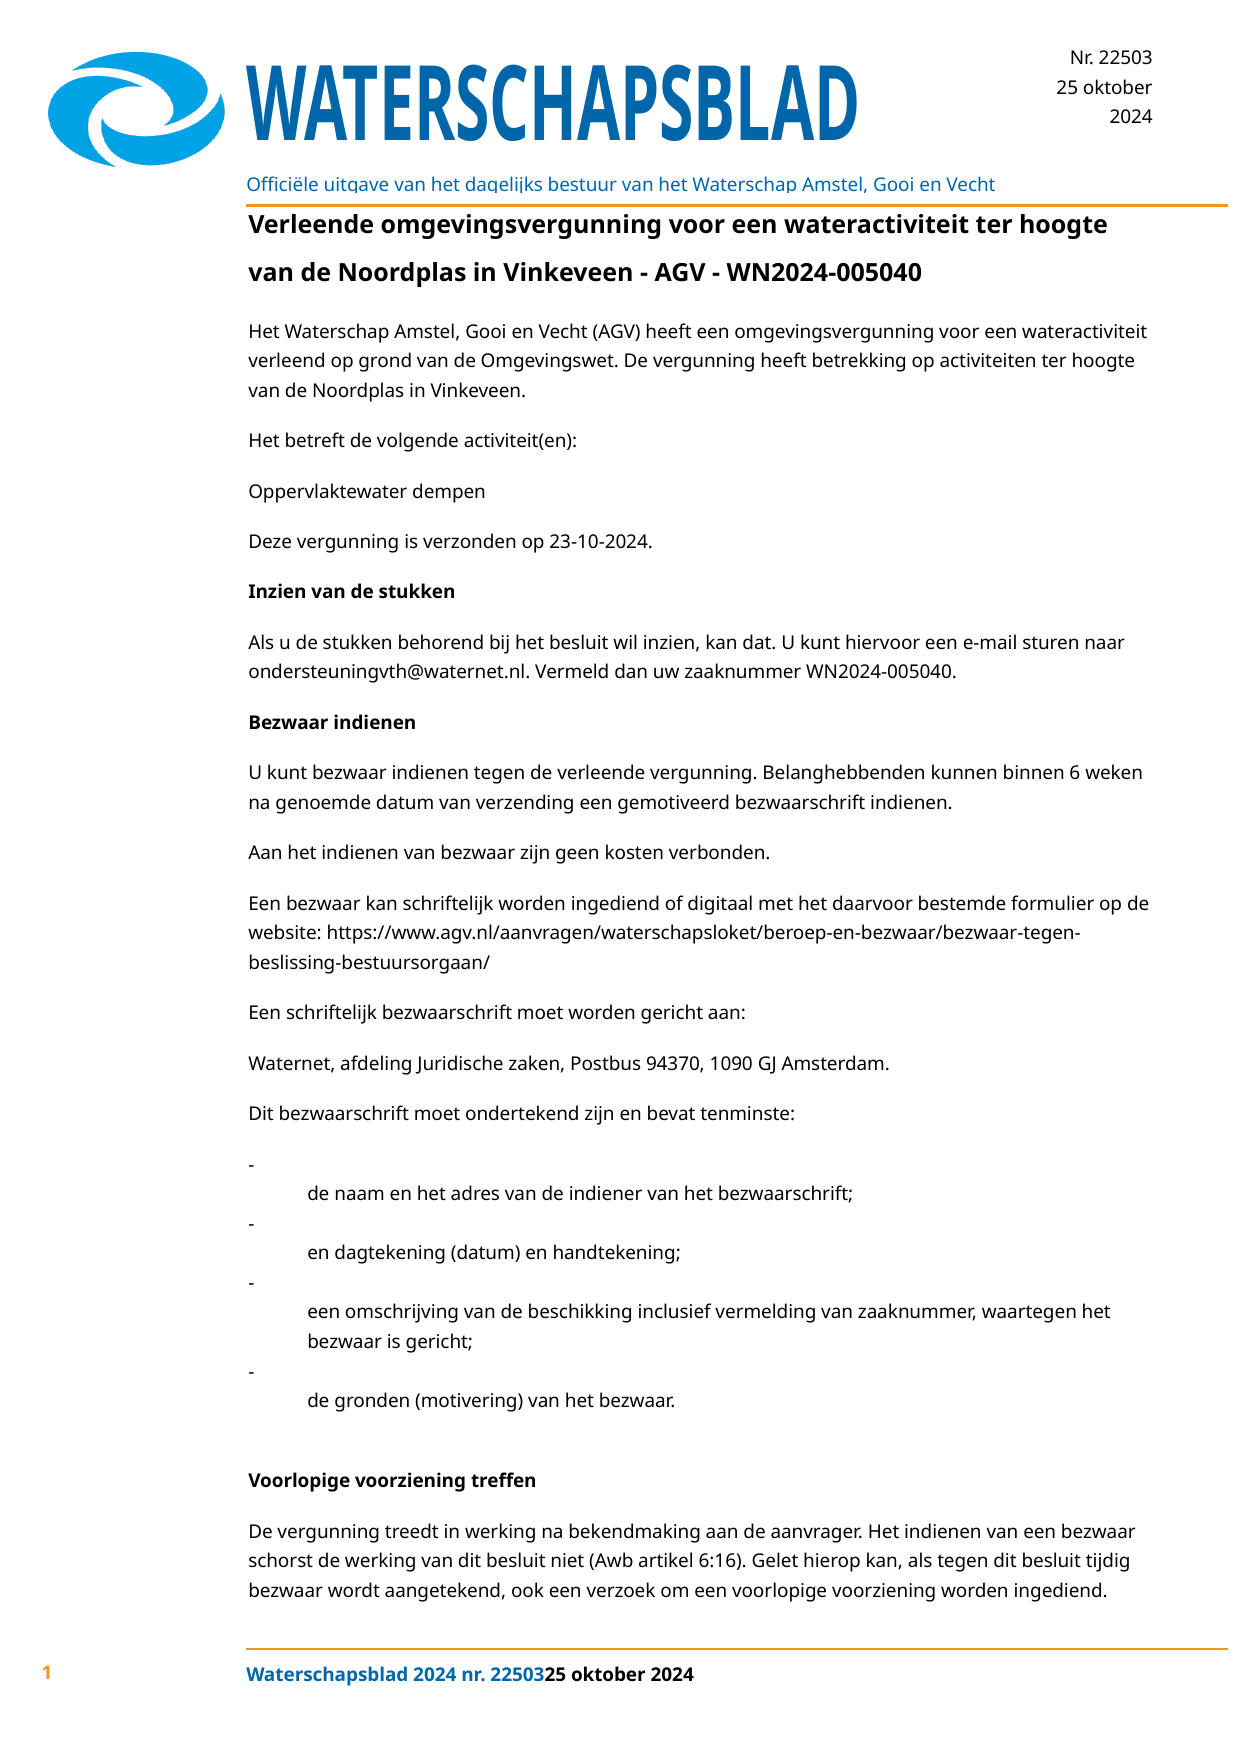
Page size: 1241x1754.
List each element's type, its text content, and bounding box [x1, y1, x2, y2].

text Deze vergunning is verzonden op 23-10-2024. [248, 528, 1152, 554]
text Voorlopige voorziening treffen [248, 1467, 1152, 1493]
text Het Waterschap Amstel, Gooi en Vecht (AGV) heeft een omgevingsvergunning voor een wateractiviteit verleend op grond van de Omgevingswet. De vergunning heeft betrekking op activiteiten ter hoogte van de Noordplas in Vinkeveen. [248, 318, 1152, 403]
text Het betreft de volgende activiteit(en): [248, 427, 1152, 453]
text Aan het indienen van bezwaar zijn geen kosten verbonden. [248, 839, 1152, 865]
text Dit bezwaarschrift moet ondertekend zijn en bevat tenminste: [248, 1100, 1152, 1126]
list en dagtekening (datum) en handtekening; [248, 1239, 1152, 1265]
text Een schriftelijk bezwaarschrift moet worden gericht aan: [248, 999, 1152, 1025]
text Verleende omgevingsvergunning voor een wateractiviteit ter hoogte van de Noordplas in Vinkeveen - AGV - WN2024-005040 [248, 207, 1152, 288]
text Inzien van de stukken [248, 579, 1152, 604]
text Als u de stukken behorend bij het besluit wil inzien, kan dat. U kunt hiervoor een e-mail sturen naar ondersteuningvth@waternet.nl. Vermeld dan uw zaaknummer WN2024-005040. [248, 629, 1152, 684]
text Een bezwaar kan schriftelijk worden ingediend of digitaal met het daarvoor bestemde formulier op de website: https://www.agv.nl/aanvragen/waterschapsloket/beroep-en-bezwaar/bezwaar-tegen-beslissing-bestuursorgaan/ [248, 890, 1152, 975]
text Oppervlaktewater dempen [248, 478, 1152, 504]
list de naam en het adres van de indiener van het bezwaarschrift; [248, 1180, 1152, 1206]
text Waternet, afdeling Juridische zaken, Postbus 94370, 1090 GJ Amsterdam. [248, 1050, 1152, 1076]
text U kunt bezwaar indienen tegen de verleende vergunning. Belanghebbenden kunnen binnen 6 weken na genoemde datum van verzending een gemotiveerd bezwaarschrift indienen. [248, 759, 1152, 815]
picture [41, 47, 231, 172]
text De vergunning treedt in werking na bekendmaking aan de aanvrager. Het indienen van een bezwaar schorst de werking van dit besluit niet (Awb artikel 6:16). Gelet hierop kan, als tegen dit besluit tijdig bezwaar wordt aangetekend, ook een verzoek om een voorlopige voorziening worden ingediend. [248, 1518, 1152, 1603]
list de gronden (motivering) van het bezwaar. [248, 1387, 1152, 1413]
text Bezwaar indienen [248, 709, 1152, 735]
list een omschrijving van de beschikking inclusief vermelding van zaaknummer, waartegen het bezwaar is gericht; [248, 1299, 1152, 1354]
